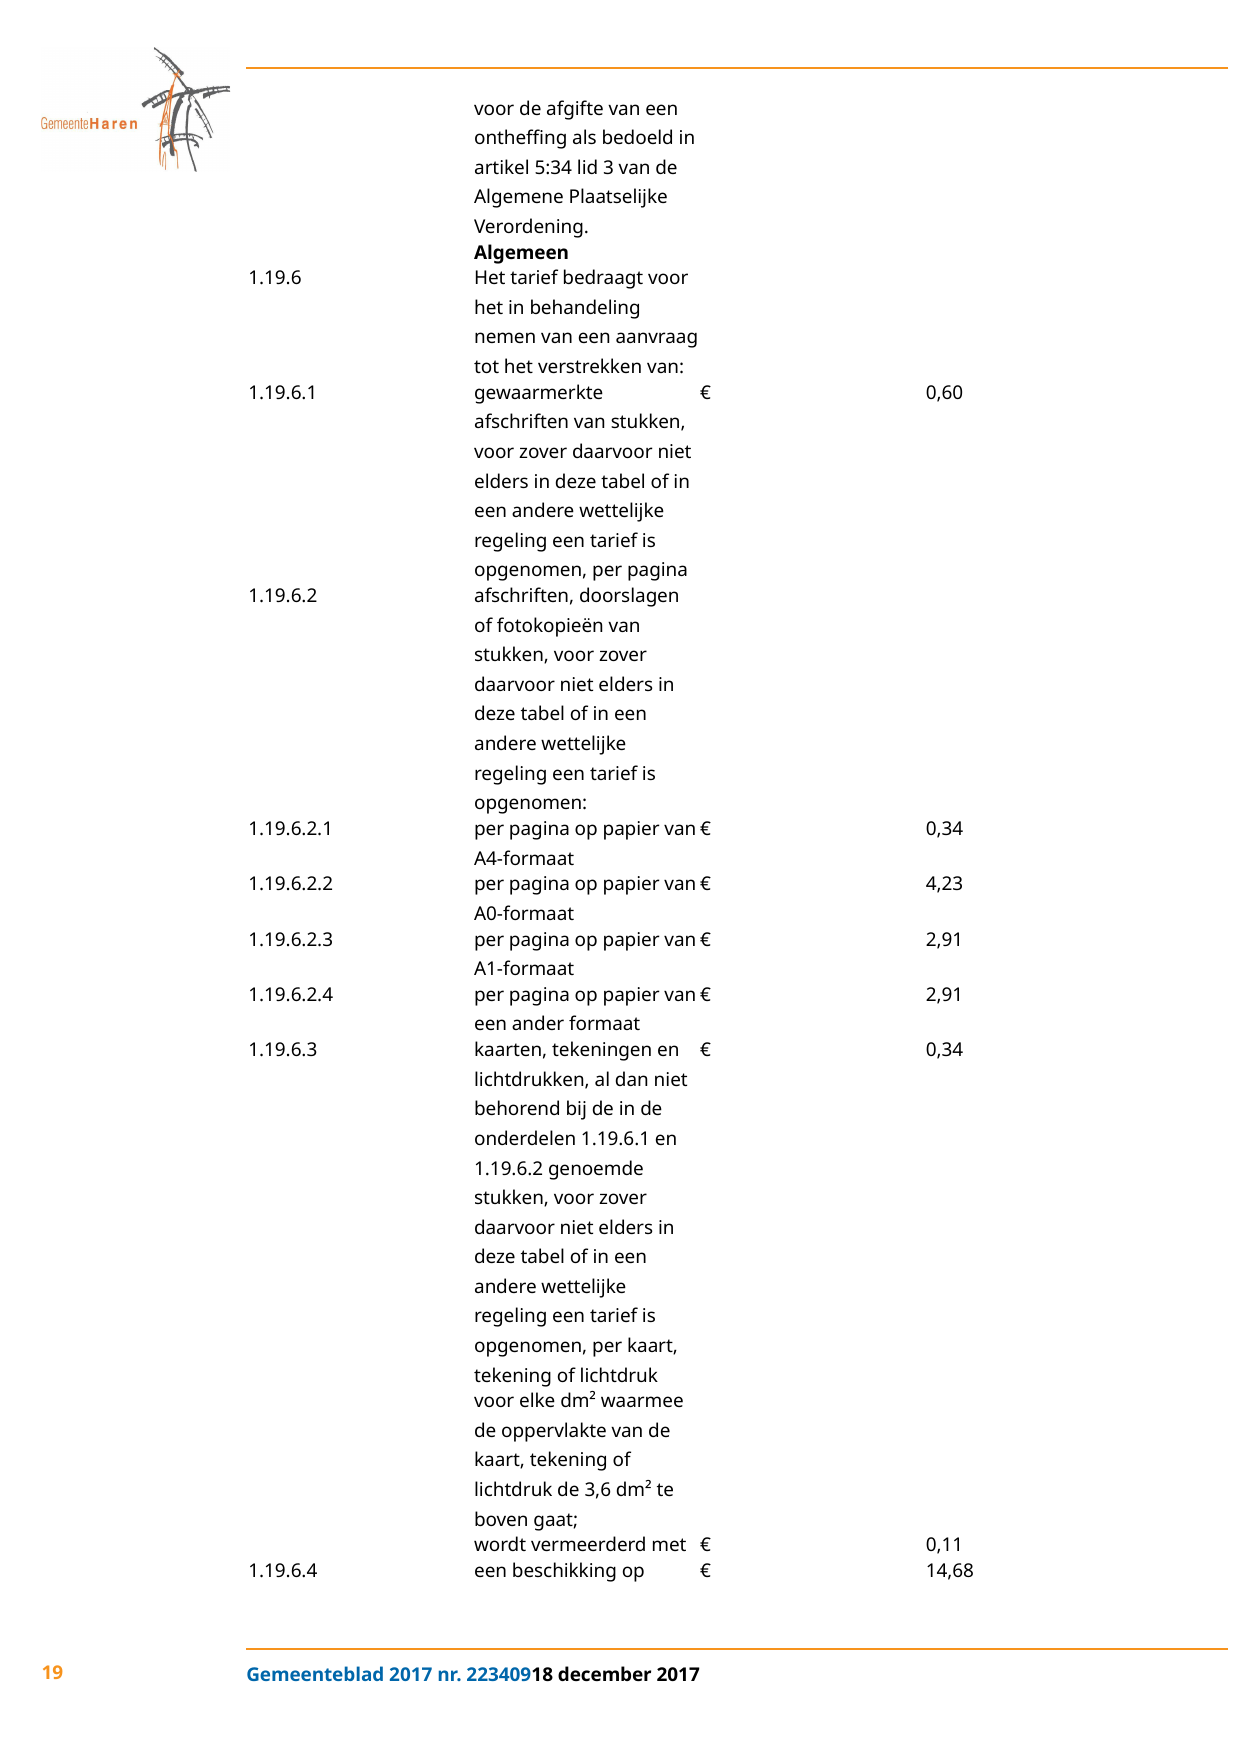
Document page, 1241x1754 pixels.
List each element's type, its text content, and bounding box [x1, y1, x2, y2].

table_cell kaarten, tekeningen en lichtdrukken, al dan niet behorend bij de in de onderdelen 1.19.6.1 en 1.19.6.2 genoemde stukken, voor zover daarvoor niet elders in deze tabel of in een andere wettelijke regeling een tarief is opgenomen, per kaart, tekening of lichtdruk [474, 1036, 700, 1387]
table_cell [700, 1388, 926, 1532]
table_cell 14,68 [926, 1557, 1152, 1583]
table_cell [248, 239, 474, 264]
table_cell 0,60 [926, 379, 1152, 582]
table_cell [926, 239, 1152, 264]
table_cell Het tarief bedraagt voor het in behandeling nemen van een aanvraag tot het verstrekken van: [474, 265, 700, 379]
table_cell € [700, 815, 926, 870]
table_cell 1.19.6.3 [248, 1036, 474, 1387]
table_cell 1.19.6.2.3 [248, 926, 474, 981]
table_cell [700, 239, 926, 264]
table_cell gewaarmerkte afschriften van stukken, voor zover daarvoor niet elders in deze tabel of in een andere wettelijke regeling een tarief is opgenomen, per pagina [474, 379, 700, 582]
table_cell 1.19.6.4 [248, 1557, 474, 1583]
table_cell 1.19.6.2 [248, 582, 474, 815]
picture [41, 47, 231, 172]
table_cell 0,34 [926, 815, 1152, 870]
table_cell [700, 582, 926, 815]
table_cell [926, 95, 1152, 239]
table_cell € [700, 1532, 926, 1557]
table_cell 0,34 [926, 1036, 1152, 1387]
table_cell 1.19.6.2.4 [248, 981, 474, 1036]
table_cell € [700, 1557, 926, 1583]
table_cell € [700, 1036, 926, 1387]
table_cell 0,11 [926, 1532, 1152, 1557]
table_cell [700, 95, 926, 239]
table_cell 2,91 [926, 926, 1152, 981]
table_cell 4,23 [926, 870, 1152, 926]
table_cell per pagina op papier van een ander formaat [474, 981, 700, 1036]
table_cell 2,91 [926, 981, 1152, 1036]
table_cell [248, 1388, 474, 1532]
table_cell [700, 265, 926, 379]
table_cell [926, 265, 1152, 379]
table_cell € [700, 981, 926, 1036]
table_cell voor de afgifte van een ontheffing als bedoeld in artikel 5:34 lid 3 van de Algemene Plaatselijke Verordening. [474, 95, 700, 239]
table_cell € [700, 379, 926, 582]
table_cell per pagina op papier van A4-formaat [474, 815, 700, 870]
table_cell 1.19.6 [248, 265, 474, 379]
table_cell per pagina op papier van A0-formaat [474, 870, 700, 926]
table_cell een beschikking op [474, 1557, 700, 1583]
table_cell € [700, 926, 926, 981]
table_cell [926, 582, 1152, 815]
table_cell afschriften, doorslagen of fotokopieën van stukken, voor zover daarvoor niet elders in deze tabel of in een andere wettelijke regeling een tarief is opgenomen: [474, 582, 700, 815]
table_cell 1.19.6.1 [248, 379, 474, 582]
table_cell 1.19.6.2.2 [248, 870, 474, 926]
table_cell 1.19.6.2.1 [248, 815, 474, 870]
table_cell [248, 95, 474, 239]
table_cell Algemeen [474, 239, 700, 264]
table_cell voor elke dm² waarmee de oppervlakte van de kaart, tekening of lichtdruk de 3,6 dm² te boven gaat; [474, 1388, 700, 1532]
table_cell [926, 1388, 1152, 1532]
table_cell [248, 1532, 474, 1557]
table_cell € [700, 870, 926, 926]
table_cell wordt vermeerderd met [474, 1532, 700, 1557]
table_cell per pagina op papier van A1-formaat [474, 926, 700, 981]
